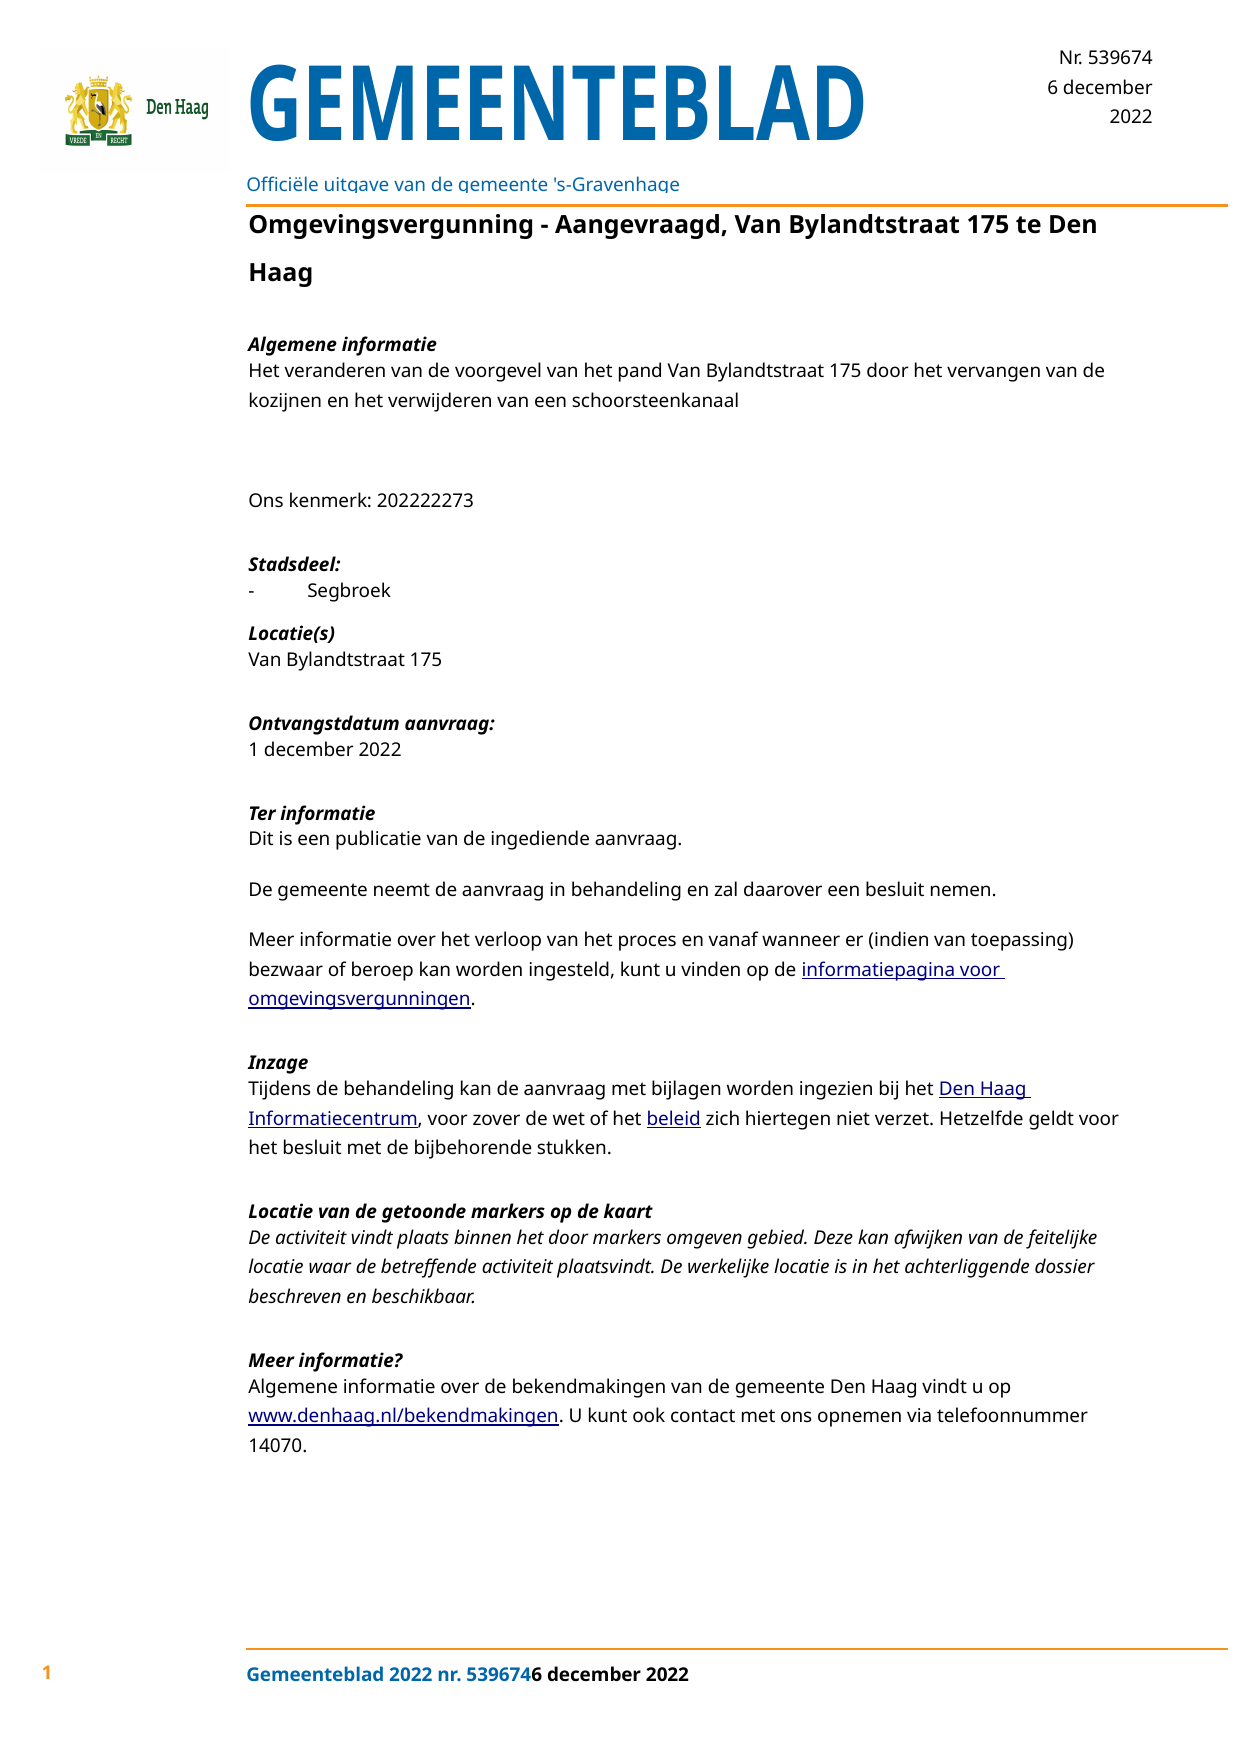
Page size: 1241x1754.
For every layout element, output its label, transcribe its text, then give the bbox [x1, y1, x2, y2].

text Locatie(s) [248, 620, 1152, 646]
text Stadsdeel: [248, 552, 1152, 577]
text 1 december 2022 [248, 736, 1152, 762]
text De activiteit vindt plaats binnen het door markers omgeven gebied. Deze kan afwijken van de feitelijke locatie waar de betreffende activiteit plaatsvindt. De werkelijke locatie is in het achterliggende dossier beschreven en beschikbaar. [248, 1224, 1152, 1309]
text De gemeente neemt de aanvraag in behandeling en zal daarover een besluit nemen. [248, 876, 1152, 902]
text Meer informatie over het verloop van het proces en vanaf wanneer er (indien van toepassing) bezwaar of beroep kan worden ingesteld, kunt u vinden op de informatiepagina voor omgevingsvergunningen. [248, 926, 1152, 1011]
picture [41, 47, 231, 172]
text Algemene informatie over de bekendmakingen van de gemeente Den Haag vindt u op www.denhaag.nl/bekendmakingen. U kunt ook contact met ons opnemen via telefoonnummer 14070. [248, 1373, 1152, 1458]
text Dit is een publicatie van de ingediende aanvraag. [248, 826, 1152, 851]
text Meer informatie? [248, 1347, 1152, 1373]
text Ontvangstdatum aanvraag: [248, 710, 1152, 736]
text Omgevingsvergunning - Aangevraagd, Van Bylandtstraat 175 te Den Haag [248, 207, 1152, 288]
text Locatie van de getoonde markers op de kaart [248, 1198, 1152, 1224]
list Segbroek [248, 577, 1152, 603]
text Ons kenmerk: 202222273 [248, 488, 1152, 513]
text Het veranderen van de voorgevel van het pand Van Bylandtstraat 175 door het vervangen van de kozijnen en het verwijderen van een schoorsteenkanaal [248, 357, 1152, 412]
text Ter informatie [248, 800, 1152, 826]
text Van Bylandtstraat 175 [248, 646, 1152, 672]
text Tijdens de behandeling kan de aanvraag met bijlagen worden ingezien bij het Den Haag Informatiecentrum, voor zover de wet of het beleid zich hiertegen niet verzet. Hetzelfde geldt voor het besluit met de bijbehorende stukken. [248, 1075, 1152, 1160]
text Algemene informatie [248, 331, 1152, 357]
text Inzage [248, 1049, 1152, 1075]
